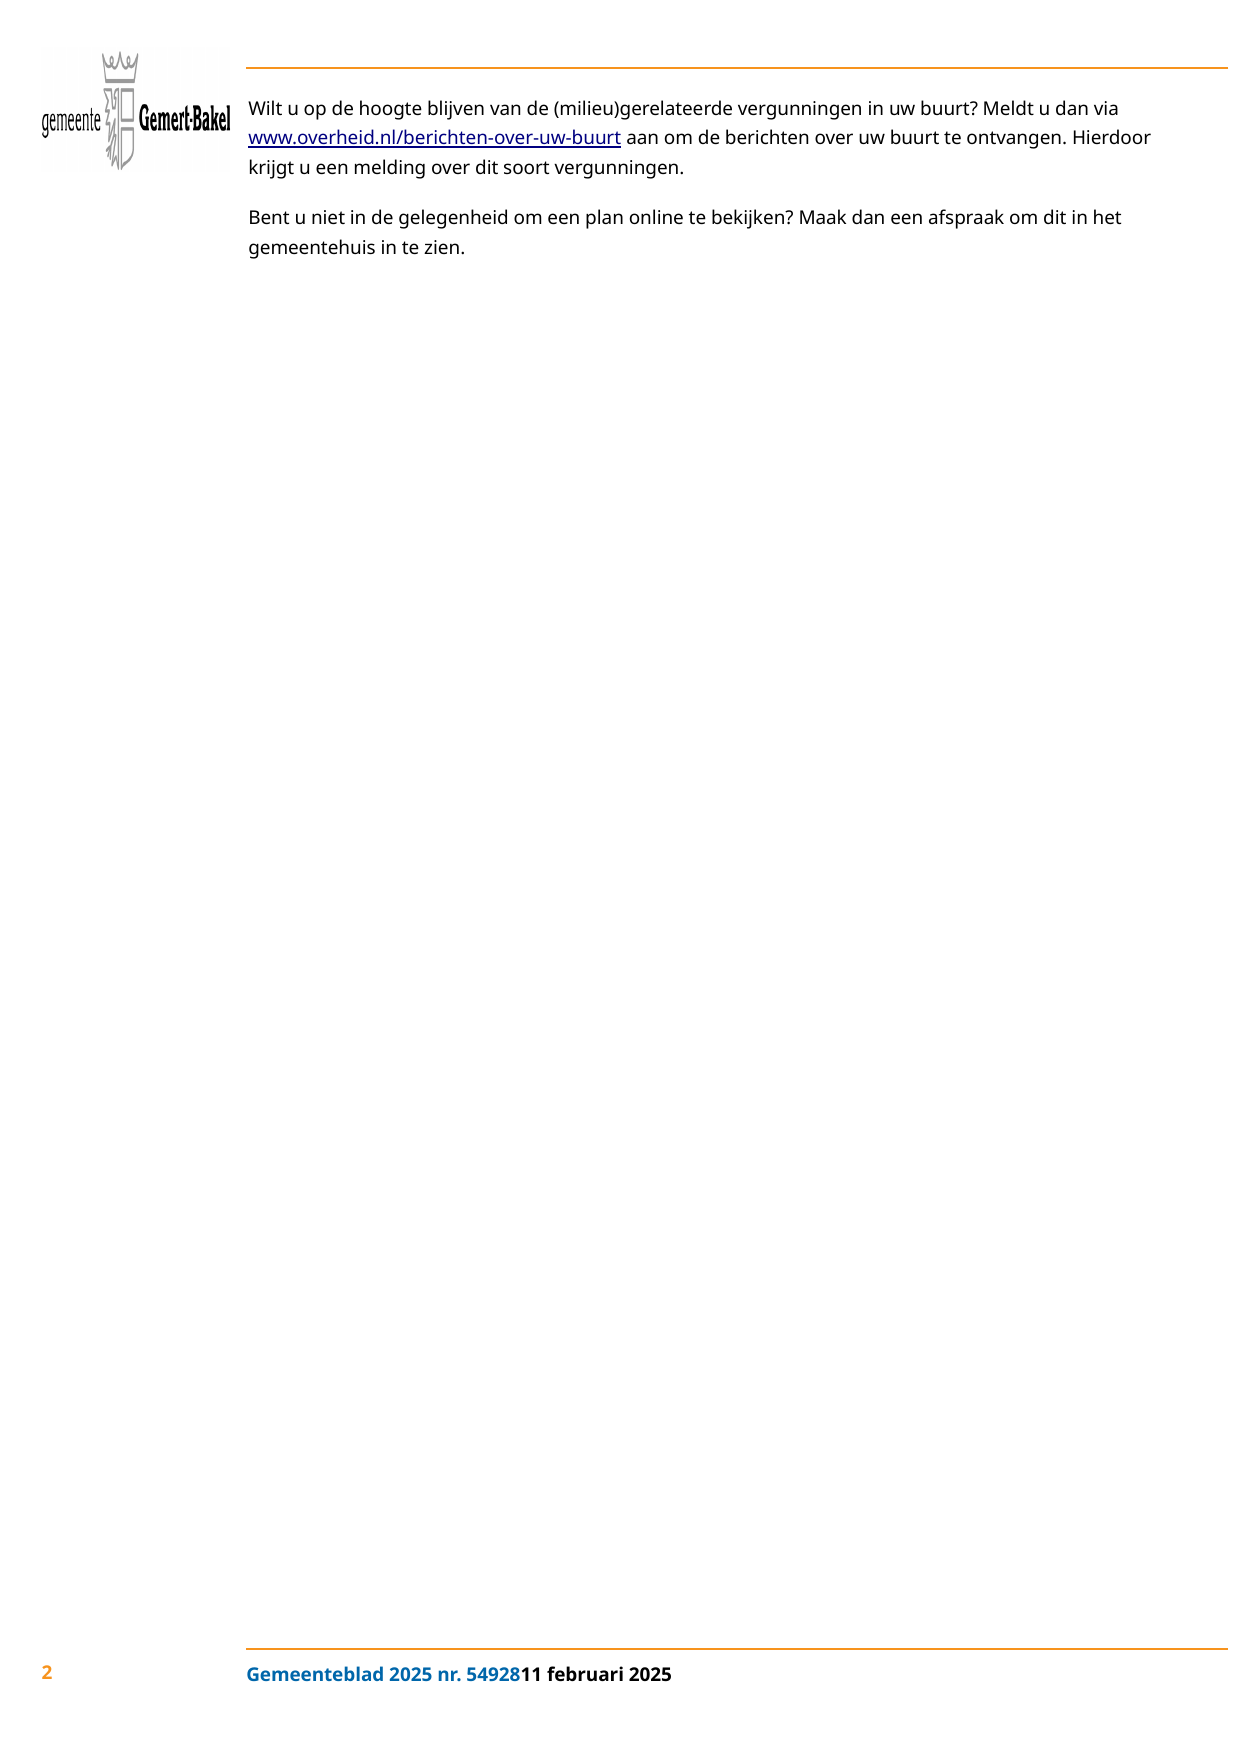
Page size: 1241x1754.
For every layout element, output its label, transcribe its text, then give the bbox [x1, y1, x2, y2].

picture [41, 47, 231, 172]
text Wilt u op de hoogte blijven van de (milieu)gerelateerde vergunningen in uw buurt? Meldt u dan via www.overheid.nl/berichten-over-uw-buurt aan om de berichten over uw buurt te ontvangen. Hierdoor krijgt u een melding over dit soort vergunningen. [248, 95, 1152, 180]
text Bent u niet in de gelegenheid om een plan online te bekijken? Maak dan een afspraak om dit in het gemeentehuis in te zien. [248, 204, 1152, 260]
